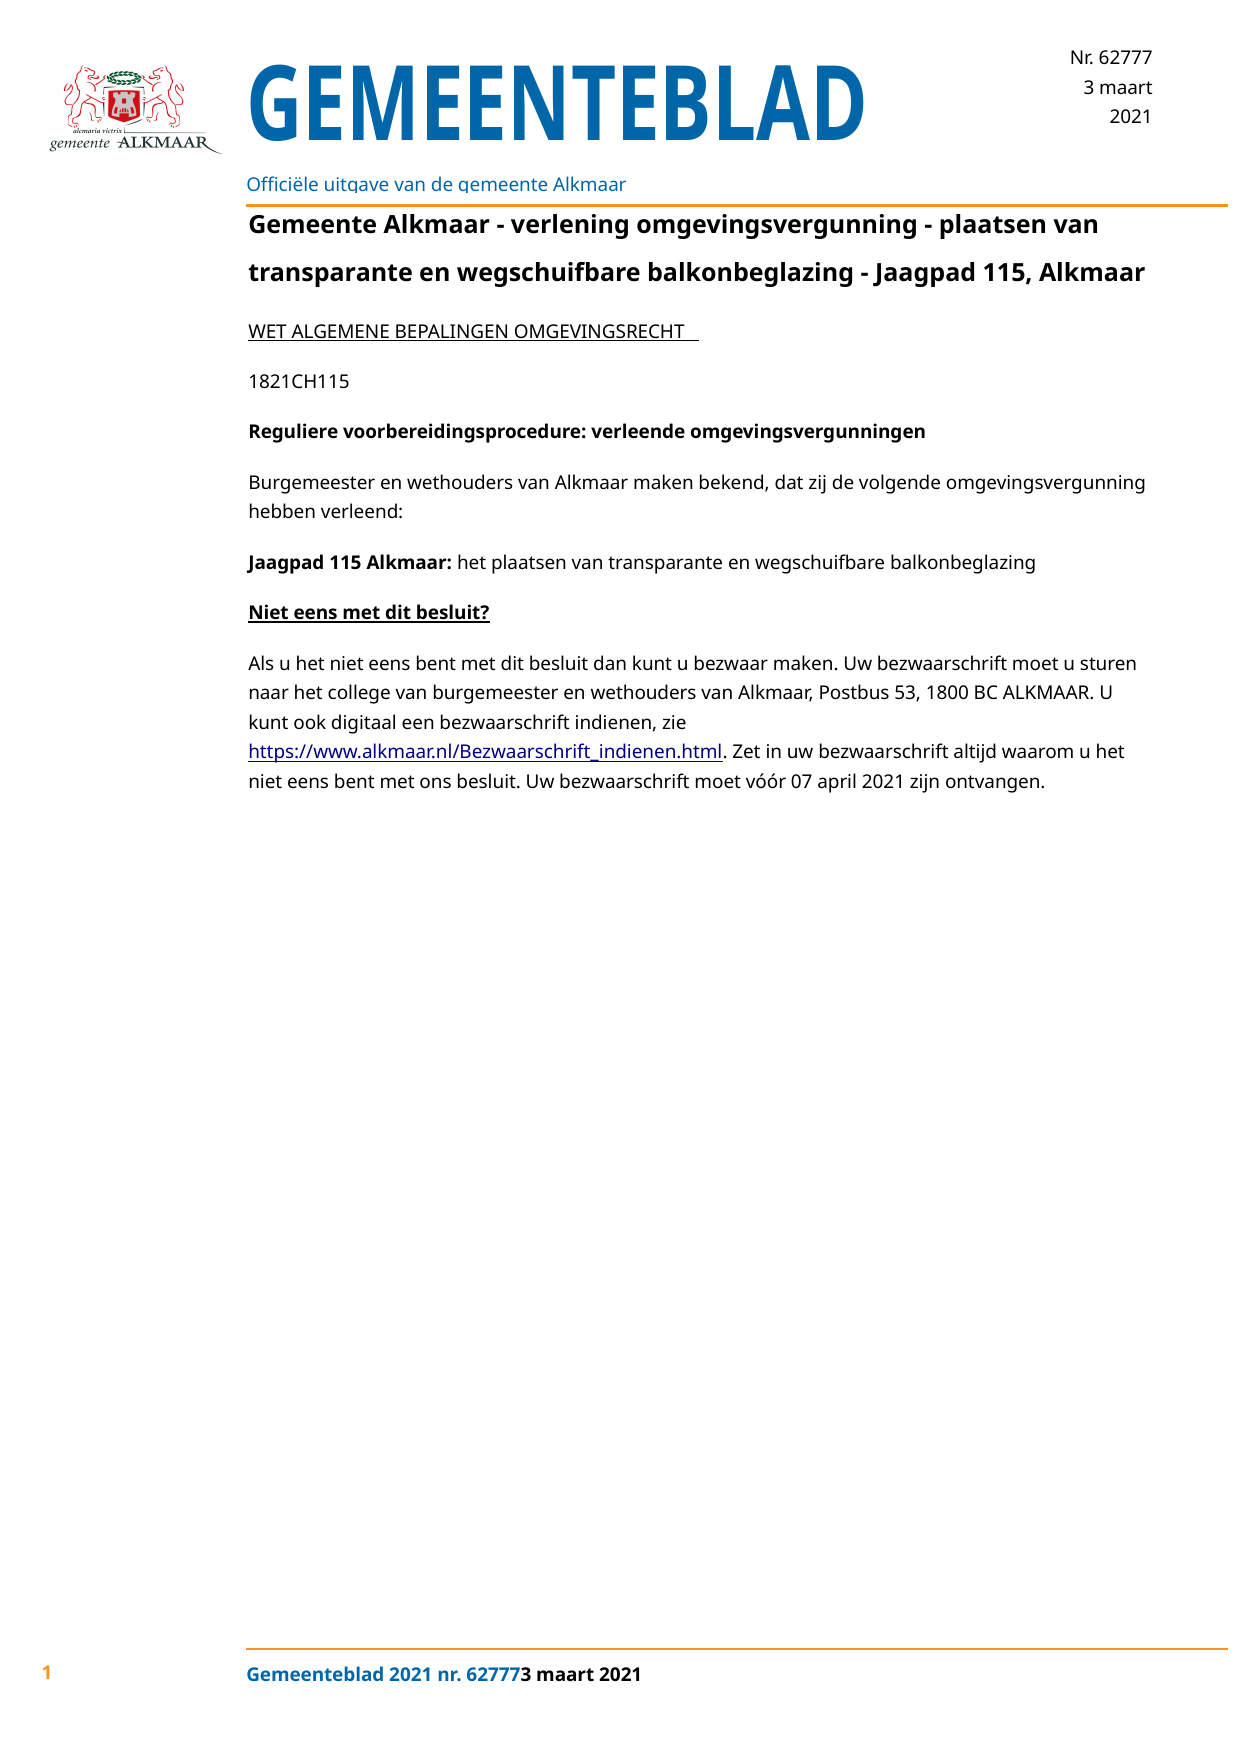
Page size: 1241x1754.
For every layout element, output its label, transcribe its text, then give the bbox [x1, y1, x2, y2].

text Gemeente Alkmaar - verlening omgevingsvergunning - plaatsen van transparante en wegschuifbare balkonbeglazing - Jaagpad 115, Alkmaar [248, 207, 1152, 288]
text Als u het niet eens bent met dit besluit dan kunt u bezwaar maken. Uw bezwaarschrift moet u sturen naar het college van burgemeester en wethouders van Alkmaar, Postbus 53, 1800 BC ALKMAAR. U kunt ook digitaal een bezwaarschrift indienen, zie https://www.alkmaar.nl/Bezwaarschrift_indienen.html. Zet in uw bezwaarschrift altijd waarom u het niet eens bent met ons besluit. Uw bezwaarschrift moet vóór 07 april 2021 zijn ontvangen. [248, 650, 1152, 794]
text Reguliere voorbereidingsprocedure: verleende omgevingsvergunningen [248, 419, 1152, 444]
text Jaagpad 115 Alkmaar: het plaatsen van transparante en wegschuifbare balkonbeglazing [248, 549, 1152, 575]
text Niet eens met dit besluit? [248, 599, 1152, 625]
text WET ALGEMENE BEPALINGEN OMGEVINGSRECHT [248, 318, 1152, 344]
text Burgemeester en wethouders van Alkmaar maken bekend, dat zij de volgende omgevingsvergunning hebben verleend: [248, 469, 1152, 524]
picture [41, 47, 231, 172]
text 1821CH115 [248, 368, 1152, 394]
